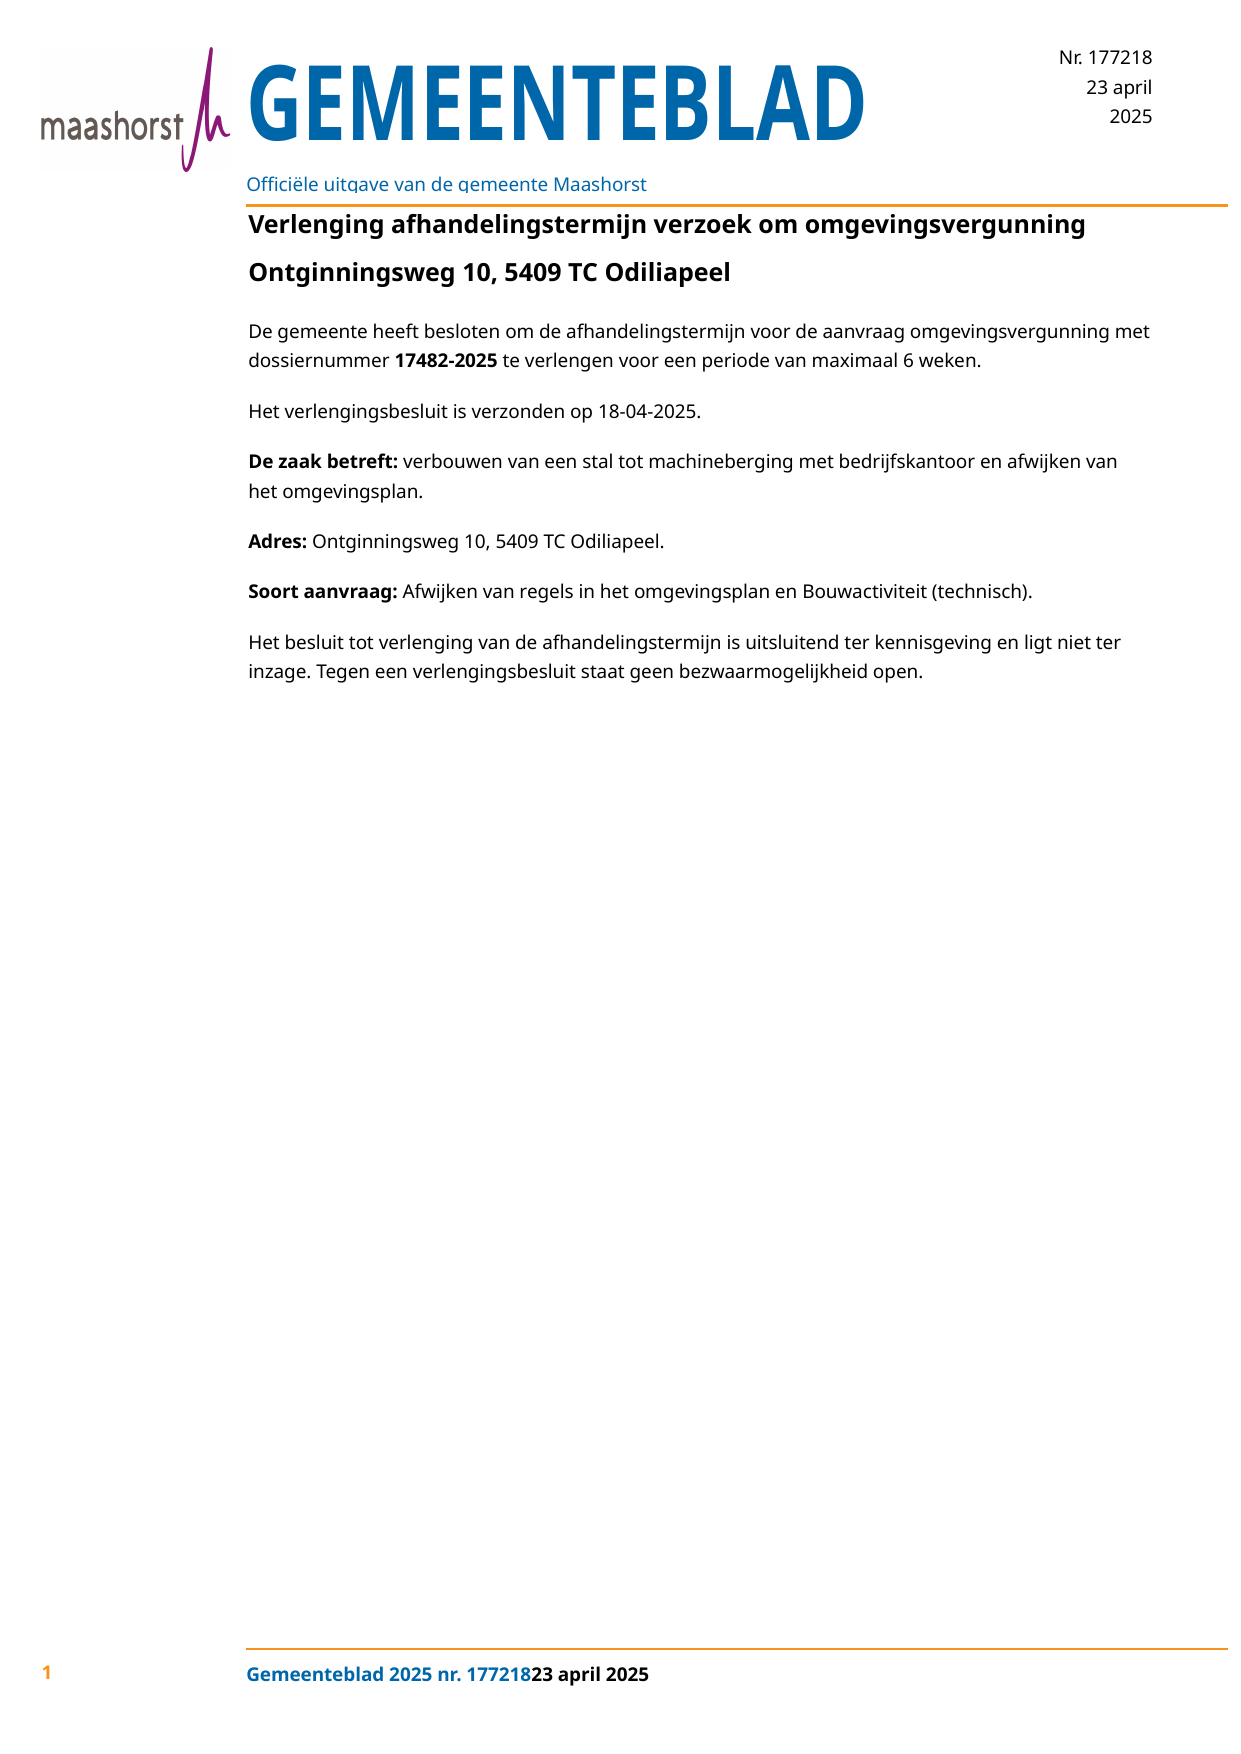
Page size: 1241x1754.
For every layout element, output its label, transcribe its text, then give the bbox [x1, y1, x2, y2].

text De zaak betreft: verbouwen van een stal tot machineberging met bedrijfskantoor en afwijken van het omgevingsplan. [248, 448, 1152, 504]
text Het verlengingsbesluit is verzonden op 18-04-2025. [248, 398, 1152, 424]
text Het besluit tot verlenging van de afhandelingstermijn is uitsluitend ter kennisgeving en ligt niet ter inzage. Tegen een verlengingsbesluit staat geen bezwaarmogelijkheid open. [248, 629, 1152, 684]
text Adres: Ontginningsweg 10, 5409 TC Odiliapeel. [248, 528, 1152, 554]
picture [41, 47, 231, 172]
text Verlenging afhandelingstermijn verzoek om omgevingsvergunning Ontginningsweg 10, 5409 TC Odiliapeel [248, 207, 1152, 288]
text De gemeente heeft besloten om de afhandelingstermijn voor de aanvraag omgevingsvergunning met dossiernummer 17482-2025 te verlengen voor een periode van maximaal 6 weken. [248, 318, 1152, 373]
text Soort aanvraag: Afwijken van regels in het omgevingsplan en Bouwactiviteit (technisch). [248, 579, 1152, 604]
